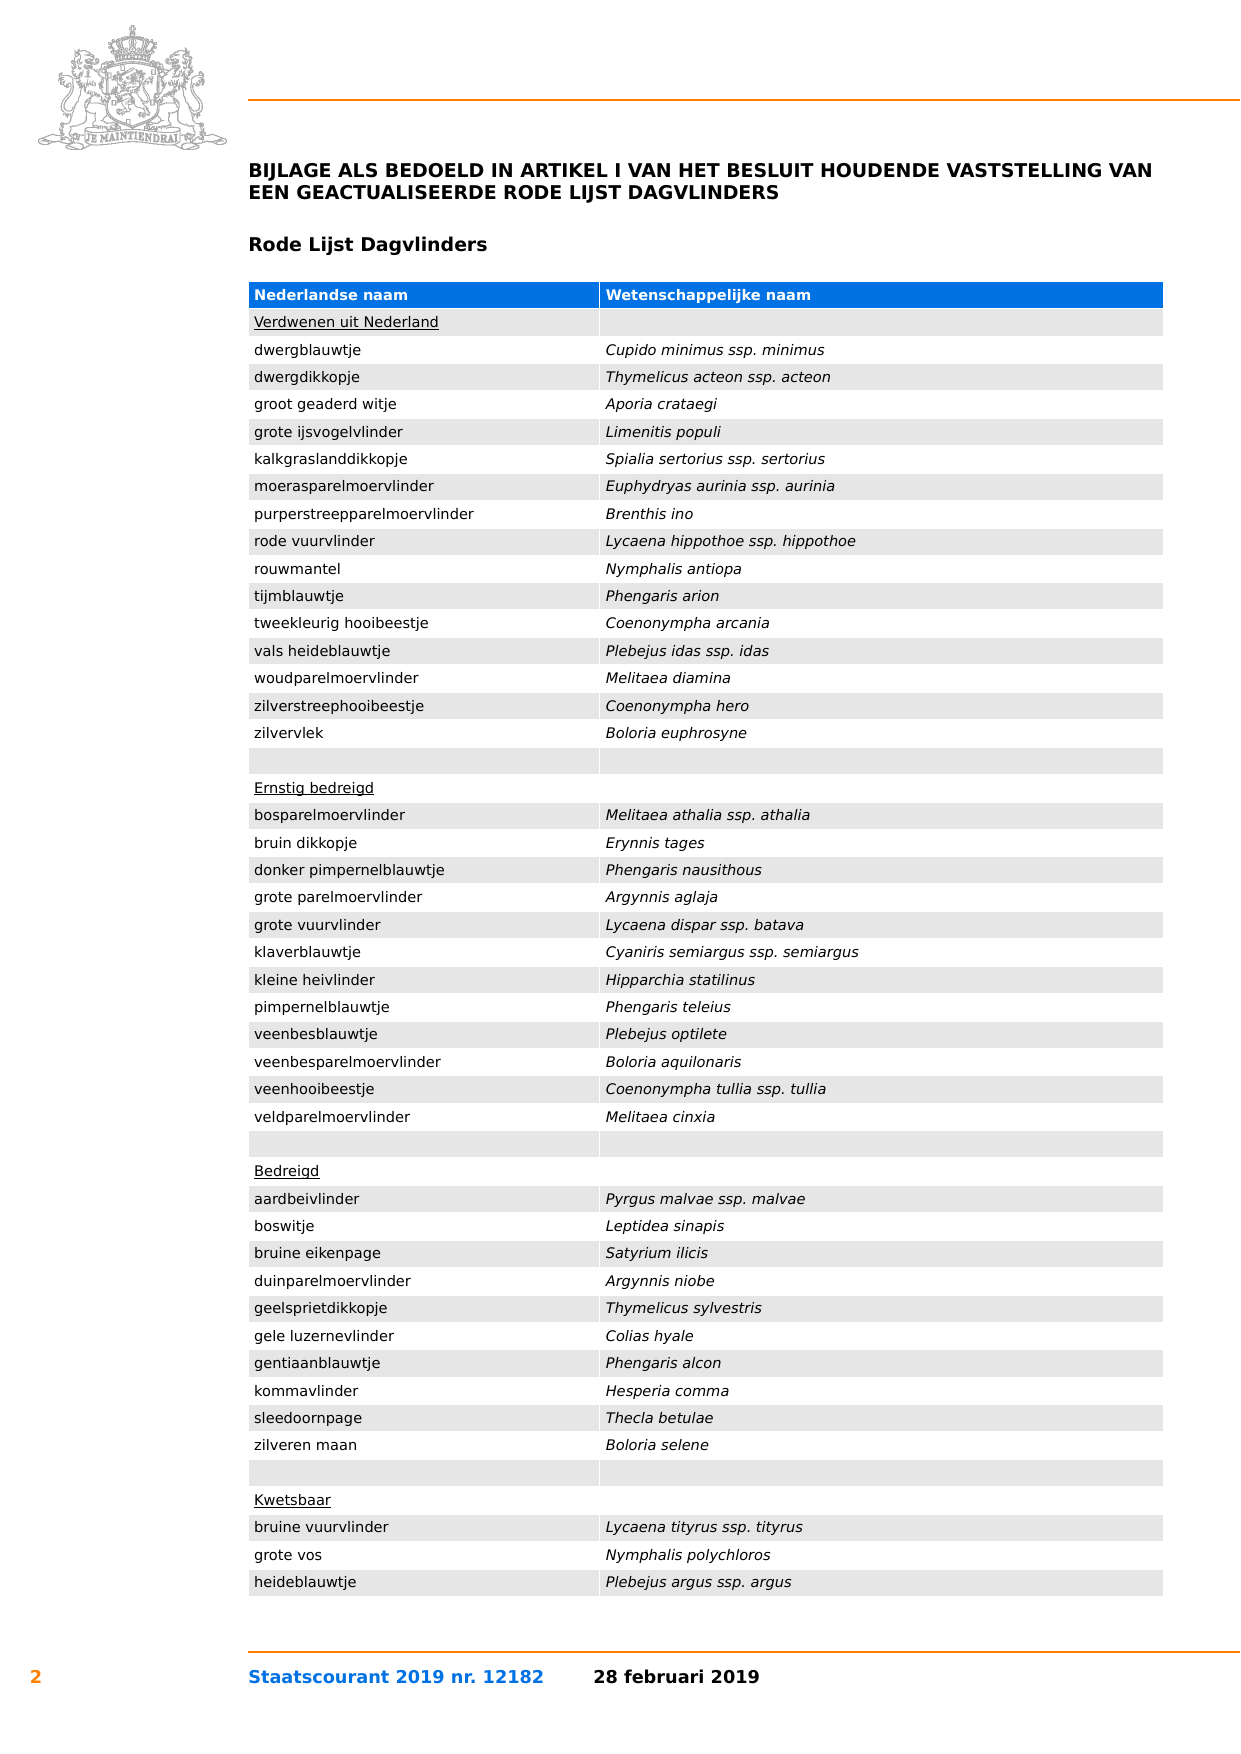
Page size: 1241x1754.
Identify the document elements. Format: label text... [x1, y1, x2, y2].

table_cell Thymelicus acteon ssp. acteon [600, 364, 1163, 390]
table_cell grote ijsvogelvlinder [249, 419, 599, 445]
table_cell Phengaris arion [600, 583, 1163, 609]
table_cell Erynnis tages [600, 830, 1163, 856]
table_cell rode vuurvlinder [249, 529, 599, 555]
table_cell Kwetsbaar [249, 1487, 599, 1514]
table_cell [249, 1460, 599, 1486]
table_cell Coenonympha hero [600, 693, 1163, 719]
table_cell kalkgraslanddikkopje [249, 446, 599, 473]
table_cell Phengaris nausithous [600, 857, 1163, 883]
table_cell tijmblauwtje [249, 583, 599, 609]
table_cell duinparelmoervlinder [249, 1268, 599, 1294]
table_cell donker pimpernelblauwtje [249, 857, 599, 883]
table_cell Verdwenen uit Nederland [249, 309, 599, 336]
table_cell Nymphalis antiopa [600, 556, 1163, 582]
table_cell Cyaniris semiargus ssp. semiargus [600, 939, 1163, 966]
table_cell Bedreigd [249, 1159, 599, 1185]
table_cell boswitje [249, 1213, 599, 1240]
table_cell bruine eikenpage [249, 1241, 599, 1267]
table_cell veenbesparelmoervlinder [249, 1049, 599, 1075]
table_cell Nymphalis polychloros [600, 1542, 1163, 1568]
table_cell Limenitis populi [600, 419, 1163, 445]
table_cell [249, 1131, 599, 1157]
subtitle Rode Lijst Dagvlinders [248, 234, 1163, 256]
table_cell klaverblauwtje [249, 939, 599, 966]
table_cell bosparelmoervlinder [249, 803, 599, 829]
table_cell Satyrium ilicis [600, 1241, 1163, 1267]
table_cell Plebejus optilete [600, 1022, 1163, 1048]
table_cell moerasparelmoervlinder [249, 474, 599, 500]
table_cell Colias hyale [600, 1323, 1163, 1349]
table_cell [249, 748, 599, 774]
table_cell rouwmantel [249, 556, 599, 582]
picture [38, 25, 227, 150]
table_cell veldparelmoervlinder [249, 1104, 599, 1130]
table_cell Argynnis niobe [600, 1268, 1163, 1294]
table_cell [600, 309, 1163, 336]
table_cell Boloria selene [600, 1433, 1163, 1459]
table_cell veenhooibeestje [249, 1076, 599, 1103]
table_cell Spialia sertorius ssp. sertorius [600, 446, 1163, 473]
table_cell Lycaena tityrus ssp. tityrus [600, 1515, 1163, 1541]
subtitle BIJLAGE ALS BEDOELD IN ARTIKEL I VAN HET BESLUIT HOUDENDE VASTSTELLING VAN EEN GEACTUALISEERDE RODE LIJST DAGVLINDERS [248, 160, 1163, 204]
table_cell Hesperia comma [600, 1378, 1163, 1404]
table_cell Lycaena hippothoe ssp. hippothoe [600, 529, 1163, 555]
table_cell [600, 748, 1163, 774]
table_cell zilveren maan [249, 1433, 599, 1459]
table_cell Pyrgus malvae ssp. malvae [600, 1186, 1163, 1212]
table_cell Aporia crataegi [600, 391, 1163, 418]
table_cell purperstreepparelmoervlinder [249, 501, 599, 527]
table_cell Boloria aquilonaris [600, 1049, 1163, 1075]
table_cell zilverstreephooibeestje [249, 693, 599, 719]
table_header Nederlandse naam [249, 282, 599, 308]
table_cell Plebejus idas ssp. idas [600, 638, 1163, 664]
table_cell gele luzernevlinder [249, 1323, 599, 1349]
table_cell [600, 1131, 1163, 1157]
table_cell [600, 1159, 1163, 1185]
table_cell sleedoornpage [249, 1405, 599, 1431]
table_cell vals heideblauwtje [249, 638, 599, 664]
table_cell bruine vuurvlinder [249, 1515, 599, 1541]
table_cell gentiaanblauwtje [249, 1350, 599, 1377]
table_cell Euphydryas aurinia ssp. aurinia [600, 474, 1163, 500]
table_cell Melitaea athalia ssp. athalia [600, 803, 1163, 829]
table_cell groot geaderd witje [249, 391, 599, 418]
table_cell Phengaris teleius [600, 994, 1163, 1021]
table_cell zilvervlek [249, 720, 599, 747]
table_cell kommavlinder [249, 1378, 599, 1404]
table_cell pimpernelblauwtje [249, 994, 599, 1021]
table_cell kleine heivlinder [249, 967, 599, 993]
table_cell Melitaea diamina [600, 665, 1163, 692]
table_cell [600, 1460, 1163, 1486]
table_cell veenbesblauwtje [249, 1022, 599, 1048]
table_cell woudparelmoervlinder [249, 665, 599, 692]
table_cell aardbeivlinder [249, 1186, 599, 1212]
table_cell bruin dikkopje [249, 830, 599, 856]
table_cell dwergblauwtje [249, 337, 599, 363]
table_cell [600, 1487, 1163, 1514]
table_cell Ernstig bedreigd [249, 775, 599, 801]
table_cell Thecla betulae [600, 1405, 1163, 1431]
table_cell geelsprietdikkopje [249, 1296, 599, 1322]
table_cell grote vos [249, 1542, 599, 1568]
table_cell Leptidea sinapis [600, 1213, 1163, 1240]
table_header Wetenschappelijke naam [600, 282, 1163, 308]
table_cell Plebejus argus ssp. argus [600, 1570, 1163, 1596]
table_cell tweekleurig hooibeestje [249, 611, 599, 637]
table_cell Hipparchia statilinus [600, 967, 1163, 993]
table_cell grote parelmoervlinder [249, 885, 599, 911]
table_cell Melitaea cinxia [600, 1104, 1163, 1130]
table_cell dwergdikkopje [249, 364, 599, 390]
table_cell Phengaris alcon [600, 1350, 1163, 1377]
table_cell Thymelicus sylvestris [600, 1296, 1163, 1322]
table_cell Coenonympha tullia ssp. tullia [600, 1076, 1163, 1103]
table_cell Cupido minimus ssp. minimus [600, 337, 1163, 363]
table_cell Brenthis ino [600, 501, 1163, 527]
table_cell heideblauwtje [249, 1570, 599, 1596]
table_cell grote vuurvlinder [249, 912, 599, 938]
table_cell Lycaena dispar ssp. batava [600, 912, 1163, 938]
table_cell Coenonympha arcania [600, 611, 1163, 637]
table_cell Boloria euphrosyne [600, 720, 1163, 747]
table_cell Argynnis aglaja [600, 885, 1163, 911]
table_cell [600, 775, 1163, 801]
